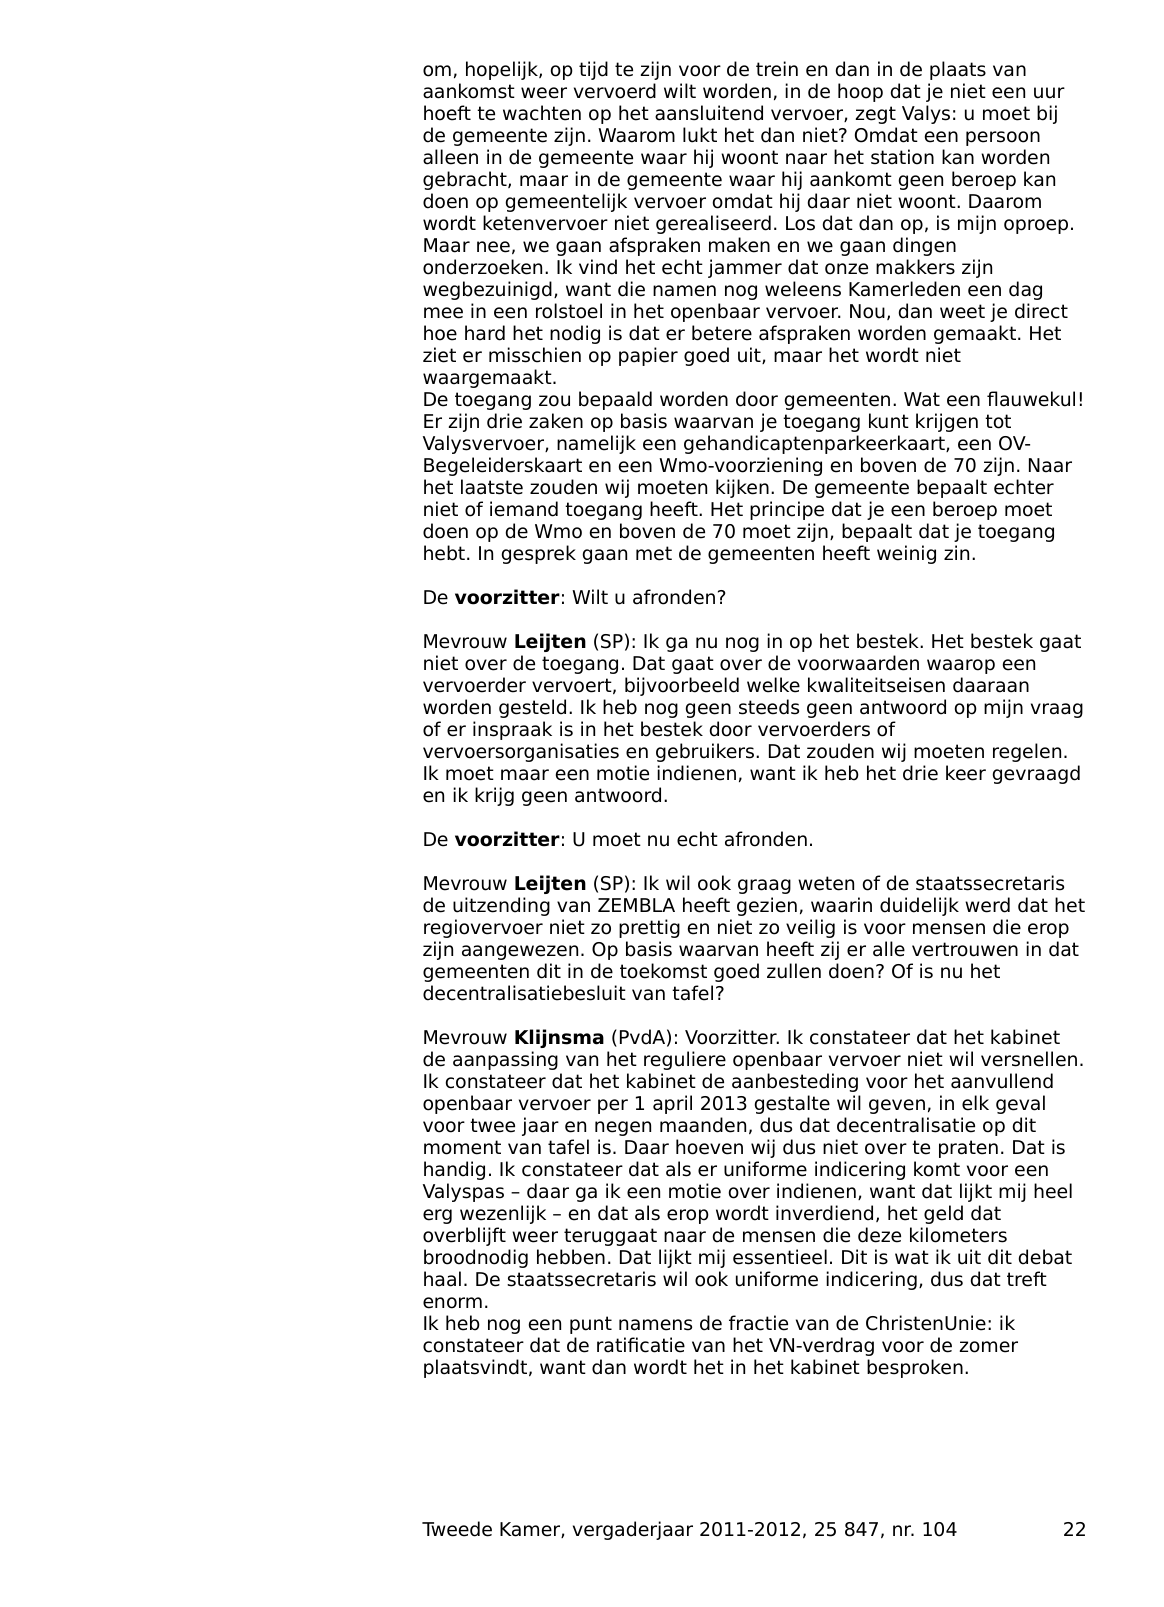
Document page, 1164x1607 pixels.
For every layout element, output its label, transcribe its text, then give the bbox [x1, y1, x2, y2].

text Mevrouw Leijten (SP): Ik wil ook graag weten of de staatssecretaris de uitzending van ZEMBLA heeft gezien, waarin duidelijk werd dat het regiovervoer niet zo prettig en niet zo veilig is voor mensen die erop zijn aangewezen. Op basis waarvan heeft zij er alle vertrouwen in dat gemeenten dit in de toekomst goed zullen doen? Of is nu het decentralisatiebesluit van tafel? [422, 873, 1087, 1005]
text Maar nee, we gaan afspraken maken en we gaan dingen onderzoeken. Ik vind het echt jammer dat onze makkers zijn wegbezuinigd, want die namen nog weleens Kamerleden een dag mee in een rolstoel in het openbaar vervoer. Nou, dan weet je direct hoe hard het nodig is dat er betere afspraken worden gemaakt. Het ziet er misschien op papier goed uit, maar het wordt niet waargemaakt. [422, 235, 1087, 389]
text om, hopelijk, op tijd te zijn voor de trein en dan in de plaats van aankomst weer vervoerd wilt worden, in de hoop dat je niet een uur hoeft te wachten op het aansluitend vervoer, zegt Valys: u moet bij de gemeente zijn. Waarom lukt het dan niet? Omdat een persoon alleen in de gemeente waar hij woont naar het station kan worden gebracht, maar in de gemeente waar hij aankomt geen beroep kan doen op gemeentelijk vervoer omdat hij daar niet woont. Daarom wordt ketenvervoer niet gerealiseerd. Los dat dan op, is mijn oproep. [422, 59, 1087, 235]
text De voorzitter: Wilt u afronden? [422, 587, 1087, 609]
text Mevrouw Leijten (SP): Ik ga nu nog in op het bestek. Het bestek gaat niet over de toegang. Dat gaat over de voorwaarden waarop een vervoerder vervoert, bijvoorbeeld welke kwaliteitseisen daaraan worden gesteld. Ik heb nog geen steeds geen antwoord op mijn vraag of er inspraak is in het bestek door vervoerders of vervoersorganisaties en gebruikers. Dat zouden wij moeten regelen. Ik moet maar een motie indienen, want ik heb het drie keer gevraagd en ik krijg geen antwoord. [422, 631, 1087, 807]
text Mevrouw Klijnsma (PvdA): Voorzitter. Ik constateer dat het kabinet de aanpassing van het reguliere openbaar vervoer niet wil versnellen. Ik constateer dat het kabinet de aanbesteding voor het aanvullend openbaar vervoer per 1 april 2013 gestalte wil geven, in elk geval voor twee jaar en negen maanden, dus dat decentralisatie op dit moment van tafel is. Daar hoeven wij dus niet over te praten. Dat is handig. Ik constateer dat als er uniforme indicering komt voor een Valyspas – daar ga ik een motie over indienen, want dat lijkt mij heel erg wezenlijk – en dat als erop wordt inverdiend, het geld dat overblijft weer teruggaat naar de mensen die deze kilometers broodnodig hebben. Dat lijkt mij essentieel. Dit is wat ik uit dit debat haal. De staatssecretaris wil ook uniforme indicering, dus dat treft enorm. [422, 1027, 1087, 1313]
text De toegang zou bepaald worden door gemeenten. Wat een flauwekul! Er zijn drie zaken op basis waarvan je toegang kunt krijgen tot Valysvervoer, namelijk een gehandicaptenparkeerkaart, een OV-Begeleiderskaart en een Wmo-voorziening en boven de 70 zijn. Naar het laatste zouden wij moeten kijken. De gemeente bepaalt echter niet of iemand toegang heeft. Het principe dat je een beroep moet doen op de Wmo en boven de 70 moet zijn, bepaalt dat je toegang hebt. In gesprek gaan met de gemeenten heeft weinig zin. [422, 389, 1087, 564]
text De voorzitter: U moet nu echt afronden. [422, 829, 1087, 851]
text Ik heb nog een punt namens de fractie van de ChristenUnie: ik constateer dat de ratificatie van het VN-verdrag voor de zomer plaatsvindt, want dan wordt het in het kabinet besproken. [422, 1313, 1087, 1379]
